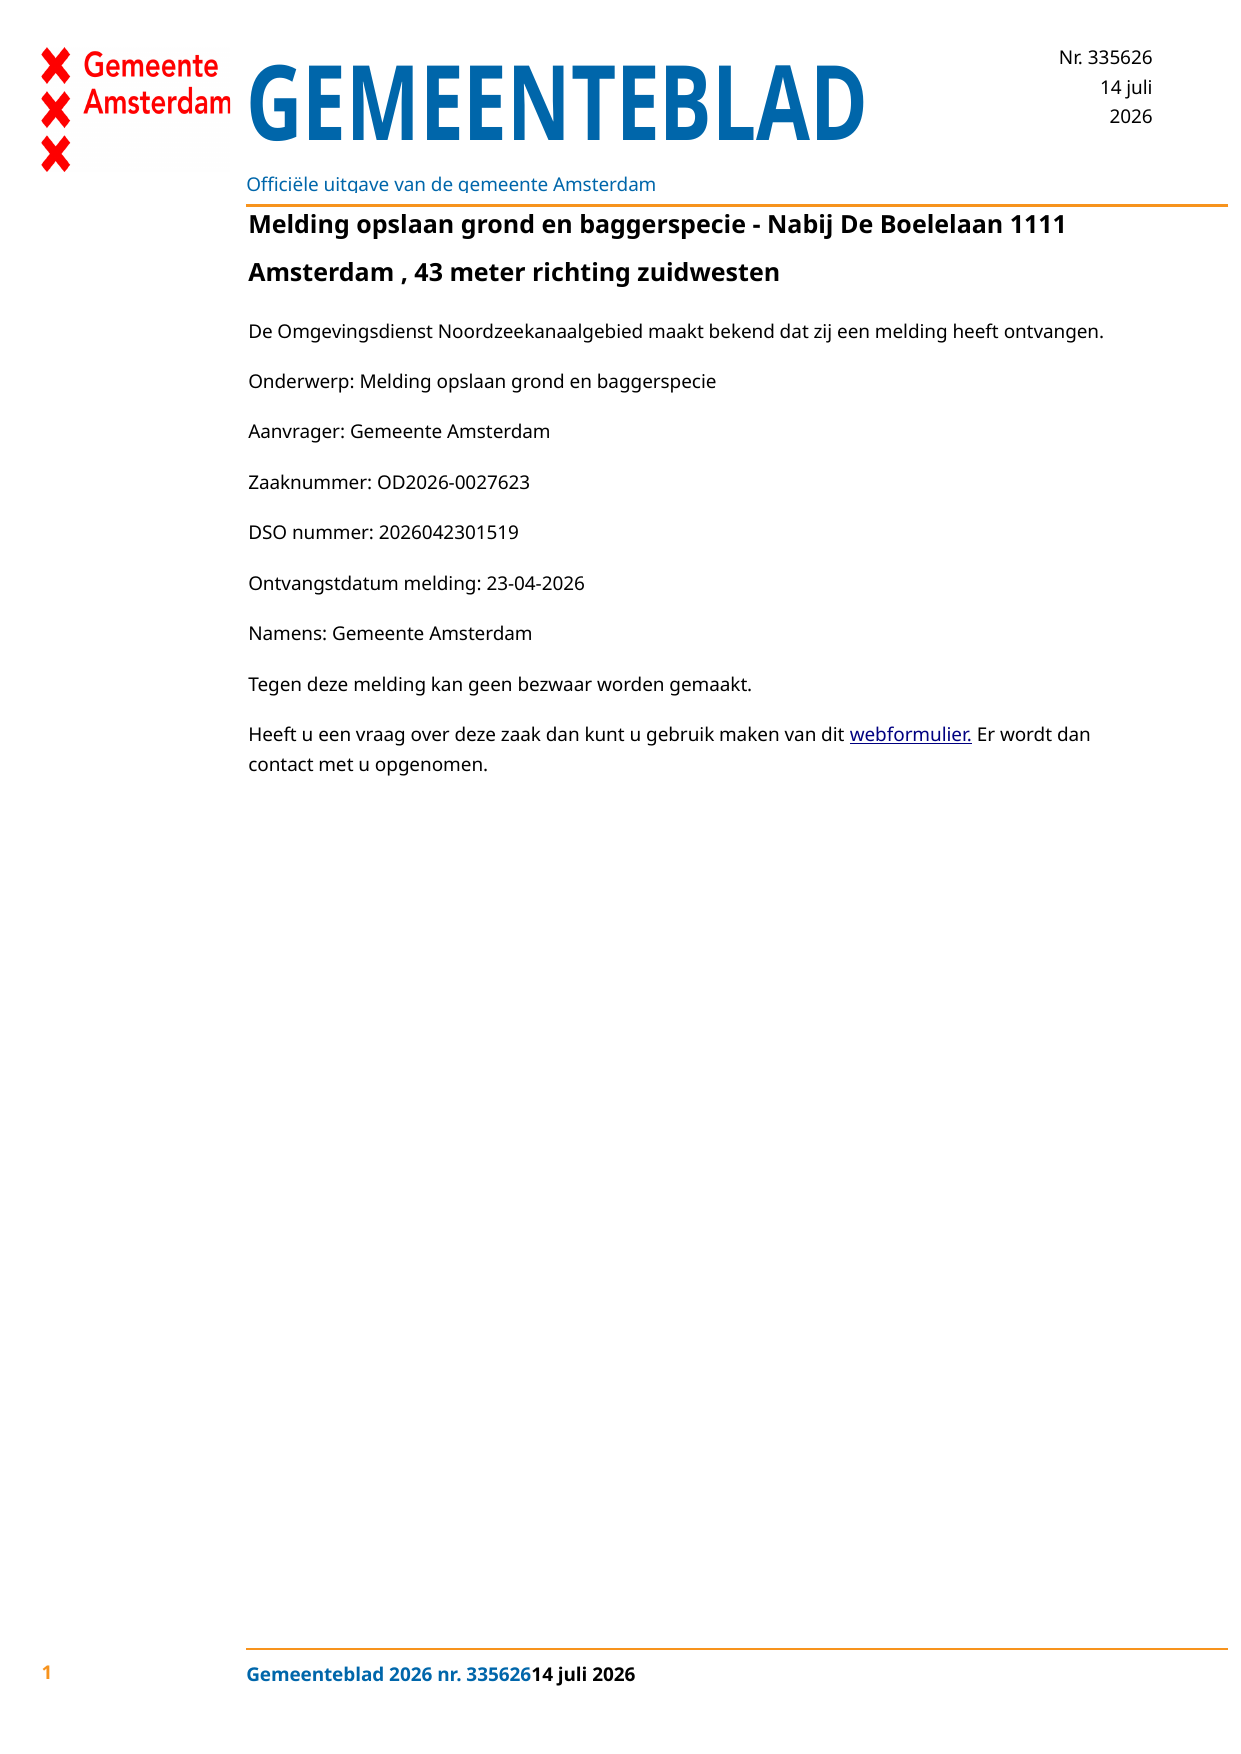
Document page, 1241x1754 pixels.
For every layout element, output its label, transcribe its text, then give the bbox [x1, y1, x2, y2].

picture [41, 47, 231, 172]
text De Omgevingsdienst Noordzeekanaalgebied maakt bekend dat zij een melding heeft ontvangen. [248, 318, 1152, 344]
text Heeft u een vraag over deze zaak dan kunt u gebruik maken van dit webformulier. Er wordt dan contact met u opgenomen. [248, 721, 1152, 777]
text Onderwerp: Melding opslaan grond en baggerspecie [248, 368, 1152, 394]
text Zaaknummer: OD2026-0027623 [248, 469, 1152, 495]
text Melding opslaan grond en baggerspecie - Nabij De Boelelaan 1111 Amsterdam , 43 meter richting zuidwesten [248, 207, 1152, 288]
text Tegen deze melding kan geen bezwaar worden gemaakt. [248, 671, 1152, 697]
text DSO nummer: 2026042301519 [248, 519, 1152, 545]
text Ontvangstdatum melding: 23-04-2026 [248, 570, 1152, 596]
text Aanvrager: Gemeente Amsterdam [248, 419, 1152, 444]
text Namens: Gemeente Amsterdam [248, 620, 1152, 646]
